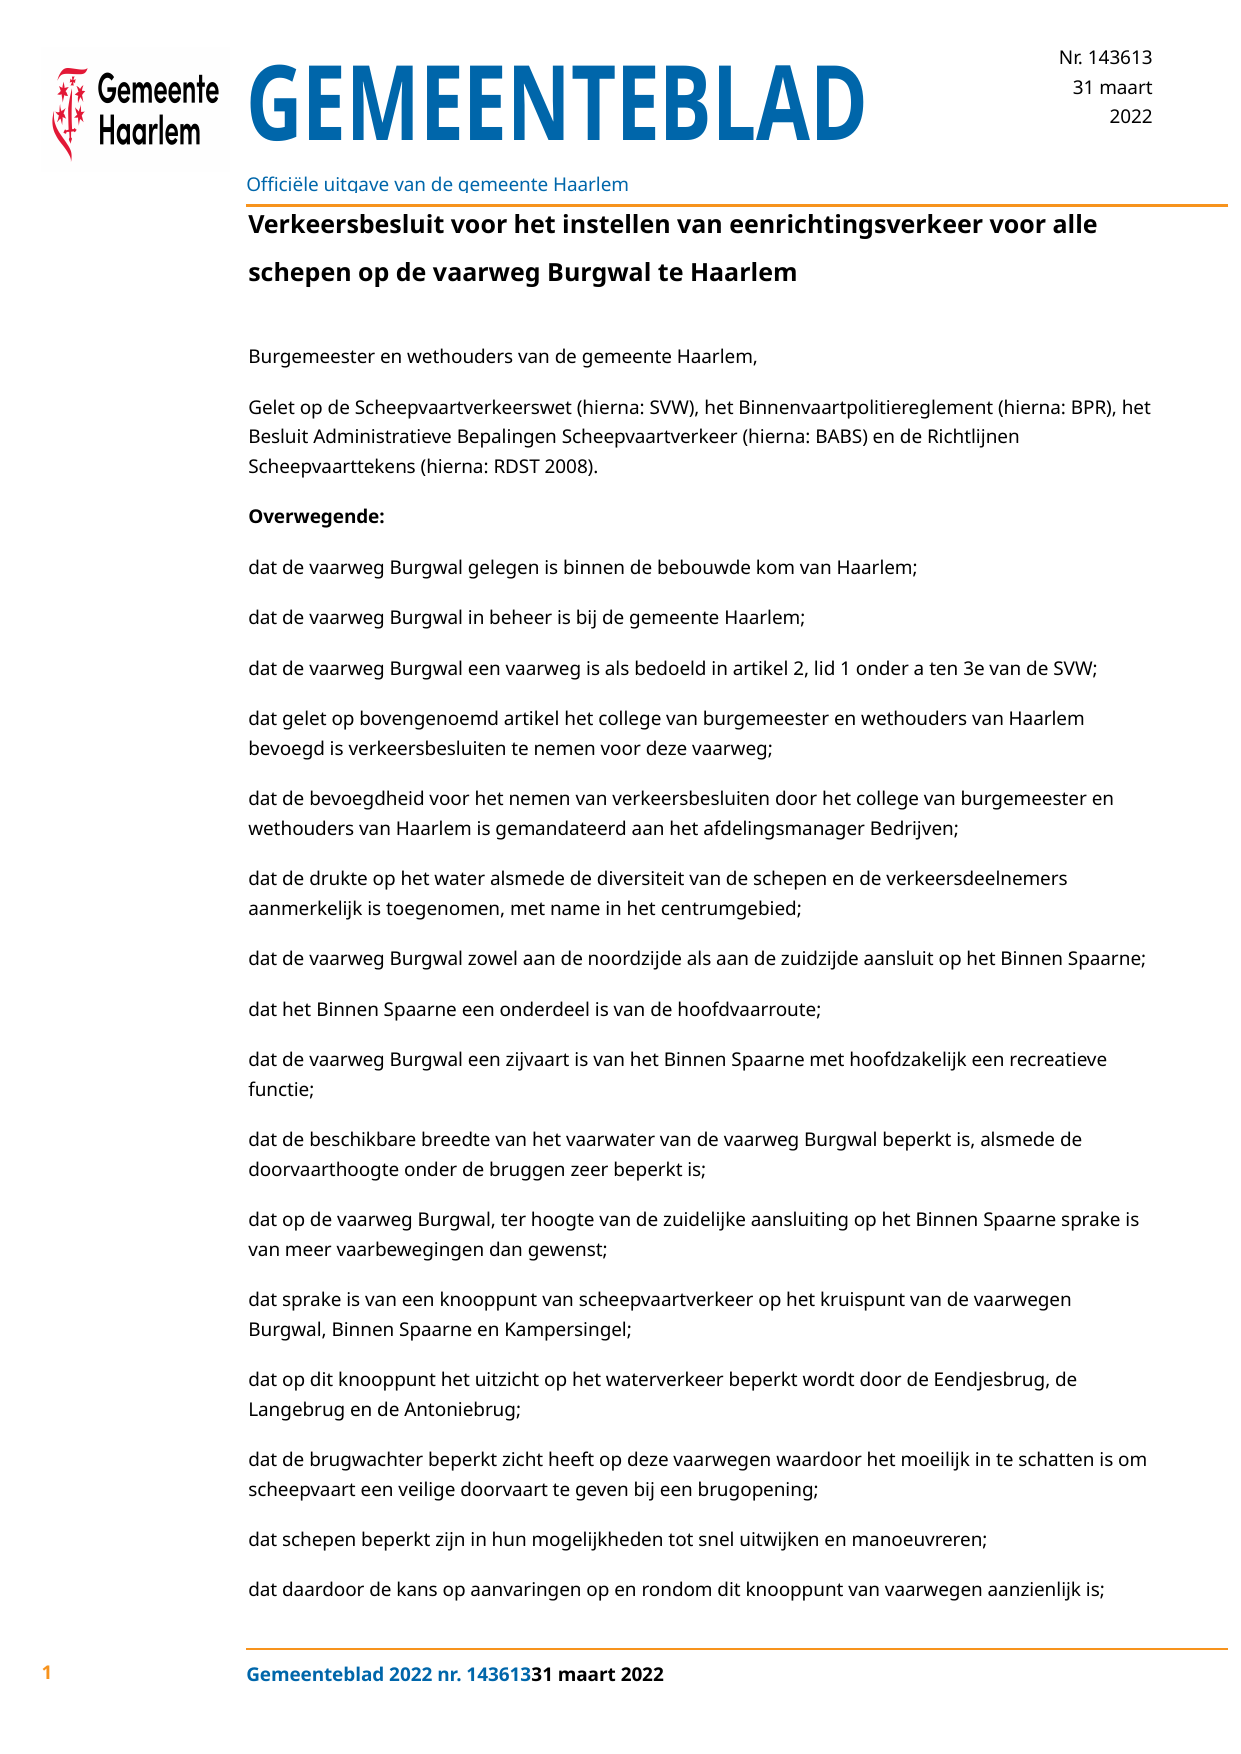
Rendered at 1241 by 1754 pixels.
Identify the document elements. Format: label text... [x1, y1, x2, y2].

text dat de vaarweg Burgwal gelegen is binnen de bebouwde kom van Haarlem; [248, 554, 1152, 580]
text dat de bevoegdheid voor het nemen van verkeersbesluiten door het college van burgemeester en wethouders van Haarlem is gemandateerd aan het afdelingsmanager Bedrijven; [248, 785, 1152, 841]
text dat gelet op bovengenoemd artikel het college van burgemeester en wethouders van Haarlem bevoegd is verkeersbesluiten te nemen voor deze vaarweg; [248, 705, 1152, 761]
text dat de vaarweg Burgwal zowel aan de noordzijde als aan de zuidzijde aansluit op het Binnen Spaarne; [248, 945, 1152, 971]
text dat de drukte op het water alsmede de diversiteit van de schepen en de verkeersdeelnemers aanmerkelijk is toegenomen, met name in het centrumgebied; [248, 865, 1152, 921]
picture [41, 47, 231, 172]
text dat sprake is van een knooppunt van scheepvaartverkeer op het kruispunt van de vaarwegen Burgwal, Binnen Spaarne en Kampersingel; [248, 1286, 1152, 1341]
text Burgemeester en wethouders van de gemeente Haarlem, [248, 344, 1152, 369]
text dat de beschikbare breedte van het vaarwater van de vaarweg Burgwal beperkt is, alsmede de doorvaarthoogte onder de bruggen zeer beperkt is; [248, 1126, 1152, 1181]
text dat het Binnen Spaarne een onderdeel is van de hoofdvaarroute; [248, 996, 1152, 1021]
text dat op de vaarweg Burgwal, ter hoogte van de zuidelijke aansluiting op het Binnen Spaarne sprake is van meer vaarbewegingen dan gewenst; [248, 1206, 1152, 1261]
text Overwegende: [248, 504, 1152, 529]
text Verkeersbesluit voor het instellen van eenrichtingsverkeer voor alle schepen op de vaarweg Burgwal te Haarlem [248, 207, 1152, 288]
text dat daardoor de kans op aanvaringen op en rondom dit knooppunt van vaarwegen aanzienlijk is; [248, 1577, 1152, 1602]
text Gelet op de Scheepvaartverkeerswet (hierna: SVW), het Binnenvaartpolitiereglement (hierna: BPR), het Besluit Administratieve Bepalingen Scheepvaartverkeer (hierna: BABS) en de Richtlijnen Scheepvaarttekens (hierna: RDST 2008). [248, 394, 1152, 479]
text dat op dit knooppunt het uitzicht op het waterverkeer beperkt wordt door de Eendjesbrug, de Langebrug en de Antoniebrug; [248, 1366, 1152, 1421]
text dat de brugwachter beperkt zicht heeft op deze vaarwegen waardoor het moeilijk in te schatten is om scheepvaart een veilige doorvaart te geven bij een brugopening; [248, 1446, 1152, 1501]
text dat de vaarweg Burgwal een vaarweg is als bedoeld in artikel 2, lid 1 onder a ten 3e van de SVW; [248, 655, 1152, 681]
text dat schepen beperkt zijn in hun mogelijkheden tot snel uitwijken en manoeuvreren; [248, 1526, 1152, 1552]
text dat de vaarweg Burgwal in beheer is bij de gemeente Haarlem; [248, 604, 1152, 630]
text dat de vaarweg Burgwal een zijvaart is van het Binnen Spaarne met hoofdzakelijk een recreatieve functie; [248, 1046, 1152, 1101]
